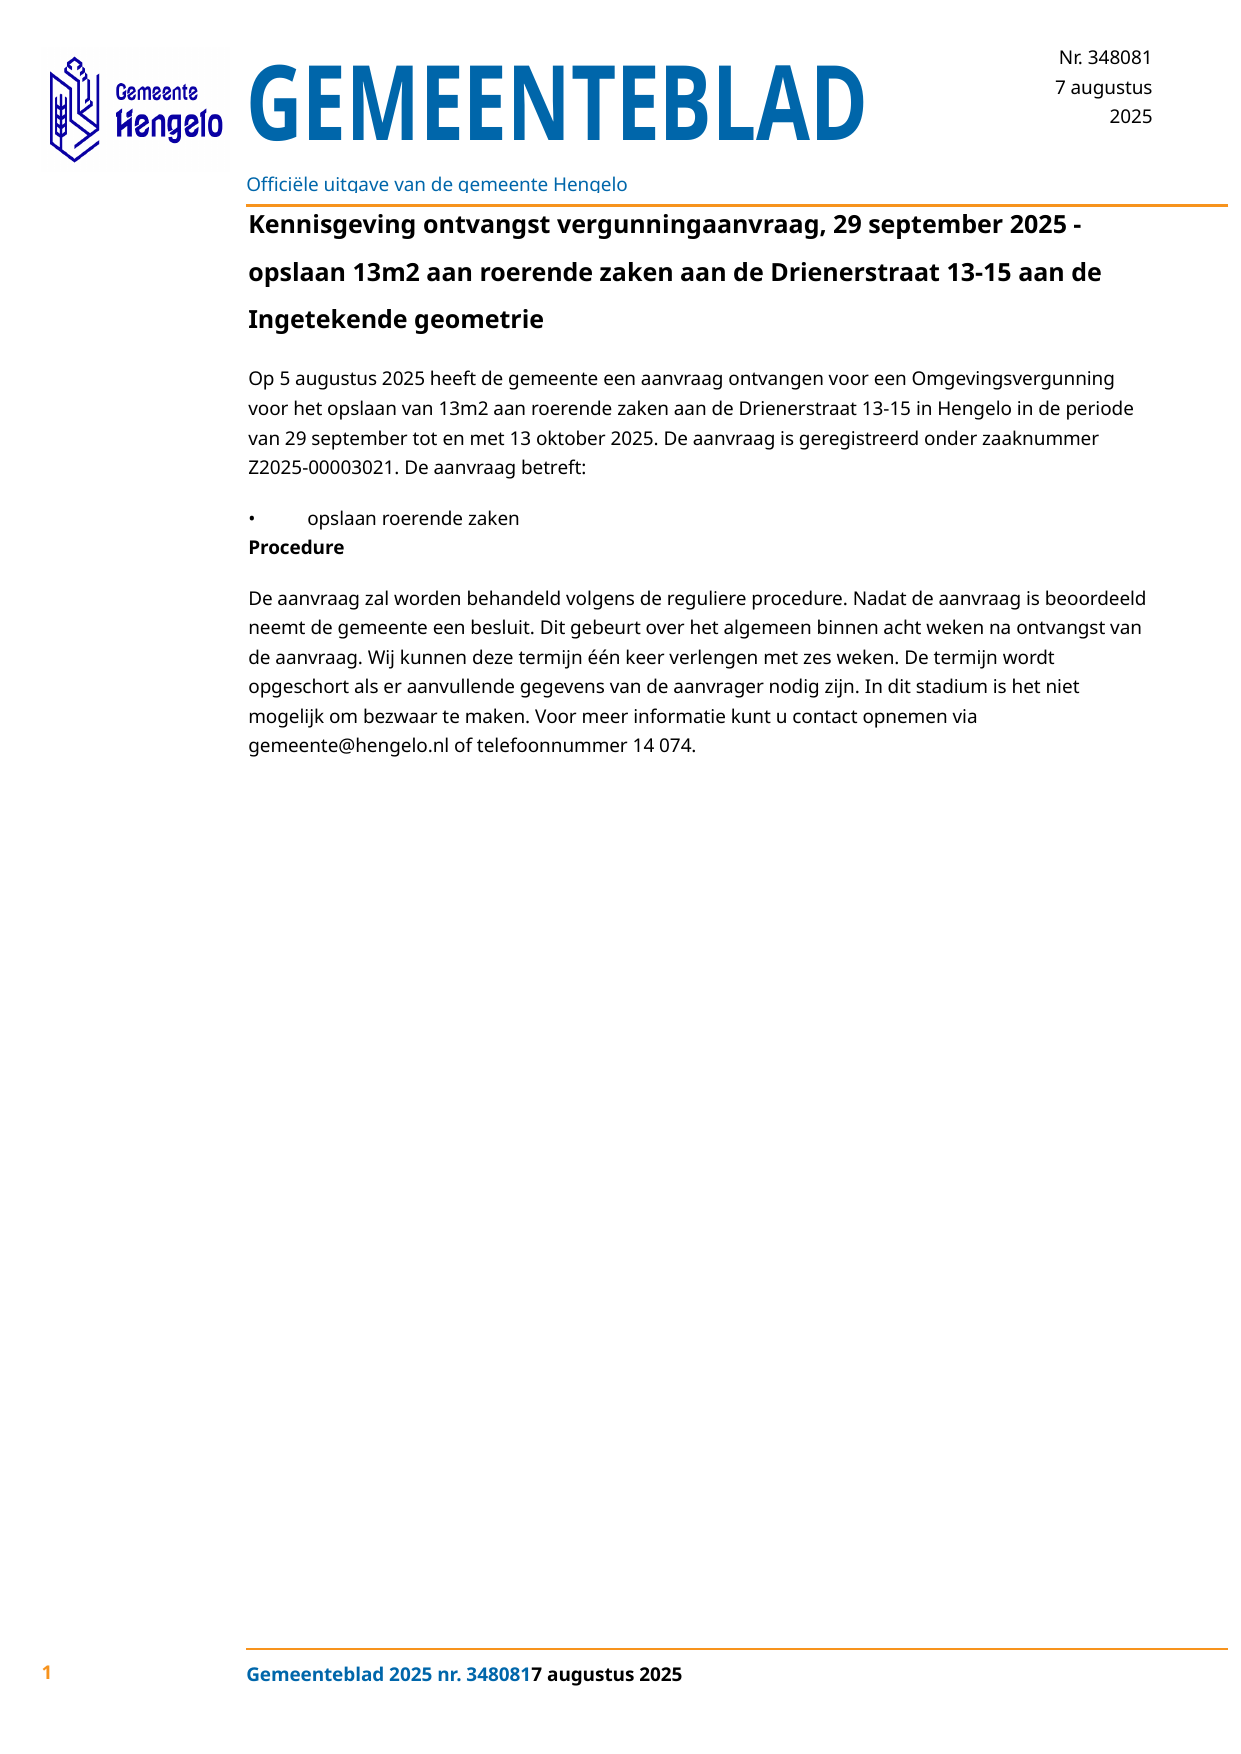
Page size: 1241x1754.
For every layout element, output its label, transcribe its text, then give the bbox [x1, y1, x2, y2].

picture [41, 47, 231, 172]
text Procedure [248, 534, 1152, 560]
text Op 5 augustus 2025 heeft de gemeente een aanvraag ontvangen voor een Omgevingsvergunning voor het opslaan van 13m2 aan roerende zaken aan de Drienerstraat 13-15 in Hengelo in de periode van 29 september tot en met 13 oktober 2025. De aanvraag is geregistreerd onder zaaknummer Z2025-00003021. De aanvraag betreft: [248, 366, 1152, 480]
text De aanvraag zal worden behandeld volgens de reguliere procedure. Nadat de aanvraag is beoordeeld neemt de gemeente een besluit. Dit gebeurt over het algemeen binnen acht weken na ontvangst van de aanvraag. Wij kunnen deze termijn één keer verlengen met zes weken. De termijn wordt opgeschort als er aanvullende gegevens van de aanvrager nodig zijn. In dit stadium is het niet mogelijk om bezwaar te maken. Voor meer informatie kunt u contact opnemen via gemeente@hengelo.nl of telefoonnummer 14 074. [248, 585, 1152, 758]
text Kennisgeving ontvangst vergunningaanvraag, 29 september 2025 - opslaan 13m2 aan roerende zaken aan de Drienerstraat 13-15 aan de Ingetekende geometrie [248, 207, 1152, 336]
list opslaan roerende zaken [248, 505, 1152, 530]
